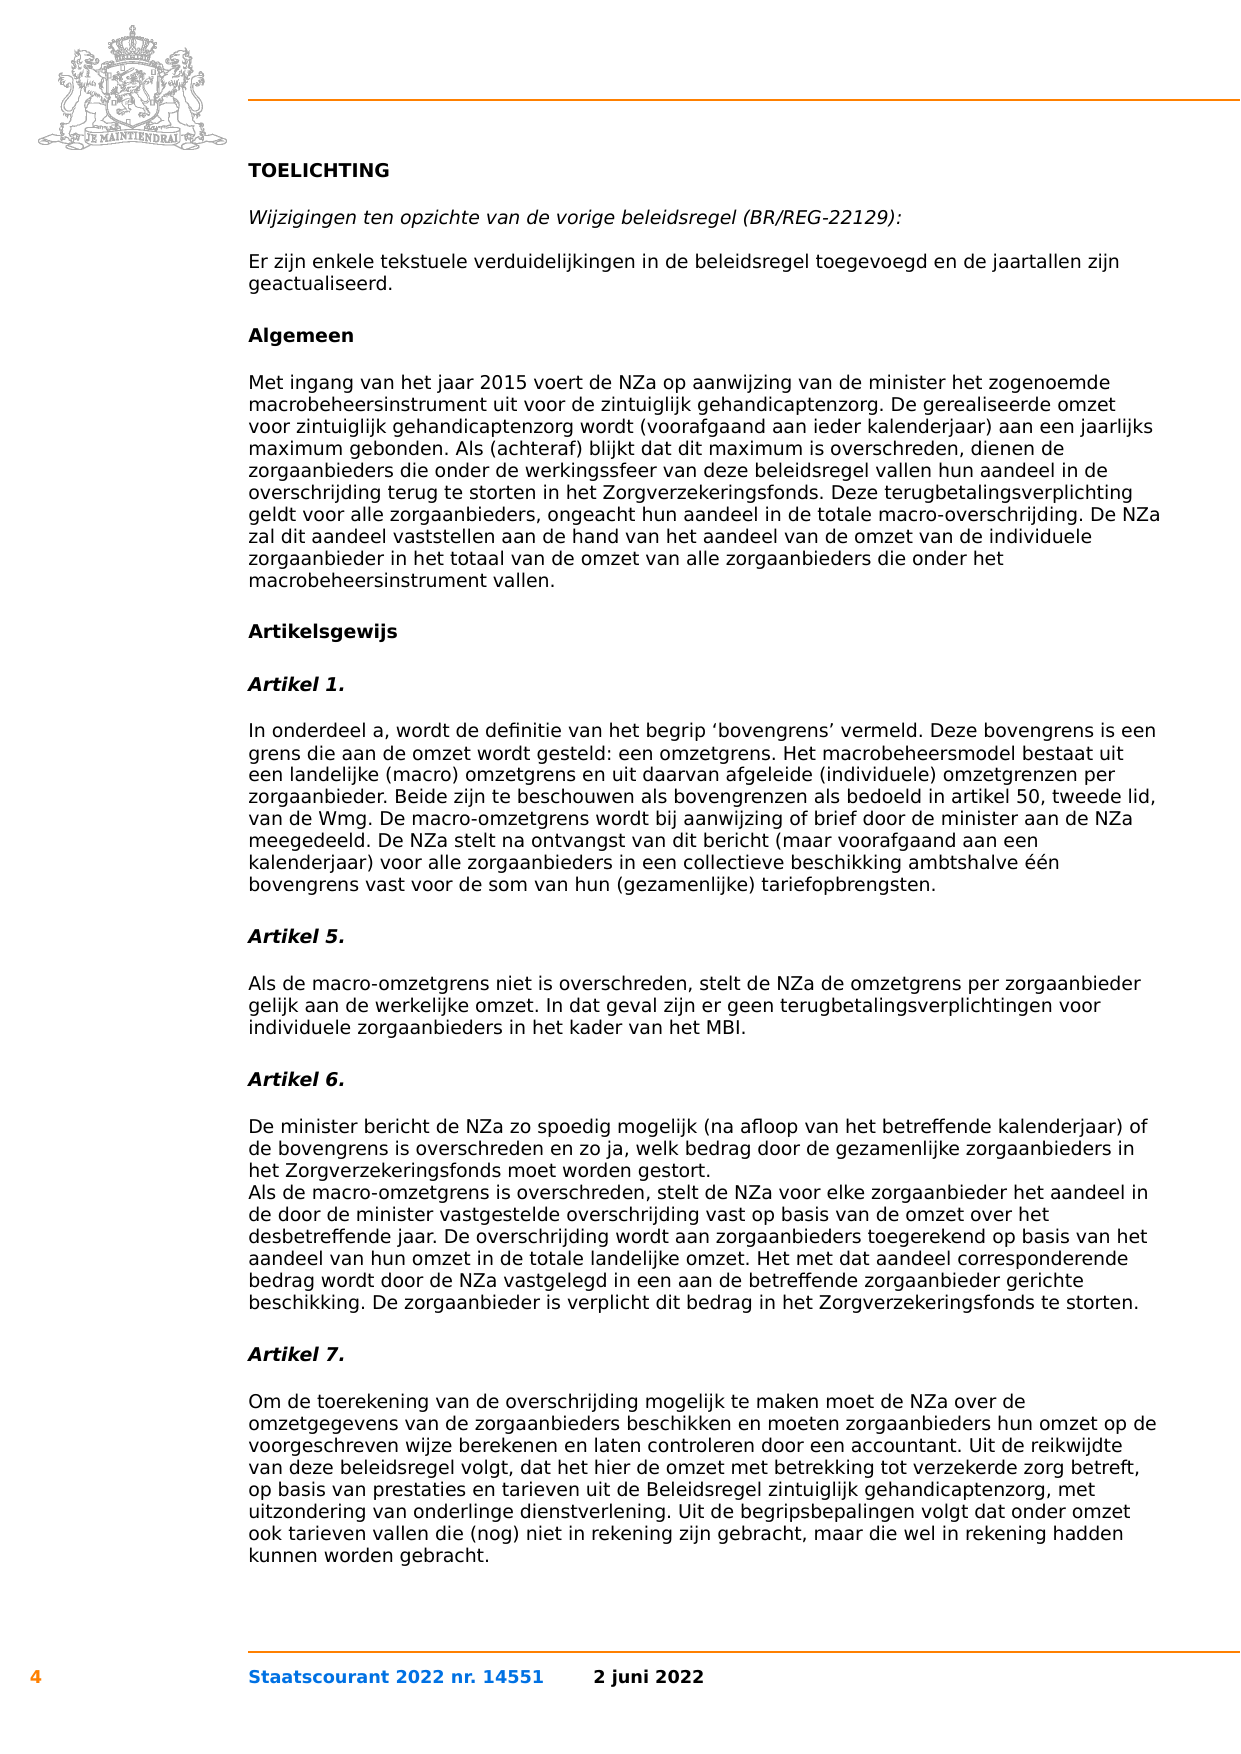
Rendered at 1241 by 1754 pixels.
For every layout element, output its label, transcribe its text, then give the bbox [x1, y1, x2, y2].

text Met ingang van het jaar 2015 voert de NZa op aanwijzing van de minister het zogenoemde macrobeheersinstrument uit voor de zintuiglijk gehandicaptenzorg. De gerealiseerde omzet voor zintuiglijk gehandicaptenzorg wordt (voorafgaand aan ieder kalenderjaar) aan een jaarlijks maximum gebonden. Als (achteraf) blijkt dat dit maximum is overschreden, dienen de zorgaanbieders die onder de werkingssfeer van deze beleidsregel vallen hun aandeel in de overschrijding terug te storten in het Zorgverzekeringsfonds. Deze terugbetalingsverplichting geldt voor alle zorgaanbieders, ongeacht hun aandeel in de totale macro-overschrijding. De NZa zal dit aandeel vaststellen aan de hand van het aandeel van de omzet van de individuele zorgaanbieder in het totaal van de omzet van alle zorgaanbieders die onder het macrobeheersinstrument vallen. [248, 372, 1163, 591]
text De minister bericht de NZa zo spoedig mogelijk (na afloop van het betreffende kalenderjaar) of de bovengrens is overschreden en zo ja, welk bedrag door de gezamenlijke zorgaanbieders in het Zorgverzekeringsfonds moet worden gestort. [248, 1116, 1163, 1182]
text Om de toerekening van de overschrijding mogelijk te maken moet de NZa over de omzetgegevens van de zorgaanbieders beschikken en moeten zorgaanbieders hun omzet op de voorgeschreven wijze berekenen en laten controleren door een accountant. Uit de reikwijdte van deze beleidsregel volgt, dat het hier de omzet met betrekking tot verzekerde zorg betreft, op basis van prestaties en tarieven uit de Beleidsregel zintuiglijk gehandicaptenzorg, met uitzondering van onderlinge dienstverlening. Uit de begripsbepalingen volgt dat onder omzet ook tarieven vallen die (nog) niet in rekening zijn gebracht, maar die wel in rekening hadden kunnen worden gebracht. [248, 1391, 1163, 1567]
text Als de macro-omzetgrens niet is overschreden, stelt de NZa de omzetgrens per zorgaanbieder gelijk aan de werkelijke omzet. In dat geval zijn er geen terugbetalingsverplichtingen voor individuele zorgaanbieders in het kader van het MBI. [248, 973, 1163, 1039]
text In onderdeel a, wordt de definitie van het begrip ‘bovengrens’ vermeld. Deze bovengrens is een grens die aan de omzet wordt gesteld: een omzetgrens. Het macrobeheersmodel bestaat uit een landelijke (macro) omzetgrens en uit daarvan afgeleide (individuele) omzetgrenzen per zorgaanbieder. Beide zijn te beschouwen als bovengrenzen als bedoeld in artikel 50, tweede lid, van de Wmg. De macro-omzetgrens wordt bij aanwijzing of brief door de minister aan de NZa meegedeeld. De NZa stelt na ontvangst van dit bericht (maar voorafgaand aan een kalenderjaar) voor alle zorgaanbieders in een collectieve beschikking ambtshalve één bovengrens vast voor de som van hun (gezamenlijke) tariefopbrengsten. [248, 720, 1163, 896]
subtitle Artikelsgewijs [248, 621, 1163, 643]
text Als de macro-omzetgrens is overschreden, stelt de NZa voor elke zorgaanbieder het aandeel in de door de minister vastgestelde overschrijding vast op basis van de omzet over het desbetreffende jaar. De overschrijding wordt aan zorgaanbieders toegerekend op basis van het aandeel van hun omzet in de totale landelijke omzet. Het met dat aandeel corresponderende bedrag wordt door de NZa vastgelegd in een aan de betreffende zorgaanbieder gerichte beschikking. De zorgaanbieder is verplicht dit bedrag in het Zorgverzekeringsfonds te storten. [248, 1182, 1163, 1314]
subtitle Artikel 1. [248, 673, 1163, 695]
text Er zijn enkele tekstuele verduidelijkingen in de beleidsregel toegevoegd en de jaartallen zijn geactualiseerd. [248, 251, 1163, 295]
subtitle TOELICHTING [248, 160, 1163, 182]
subtitle Artikel 7. [248, 1344, 1163, 1366]
subtitle Artikel 5. [248, 926, 1163, 948]
subtitle Artikel 6. [248, 1069, 1163, 1091]
subtitle Wijzigingen ten opzichte van de vorige beleidsregel (BR/REG-22129): [248, 207, 1163, 229]
picture [38, 25, 227, 150]
subtitle Algemeen [248, 325, 1163, 347]
